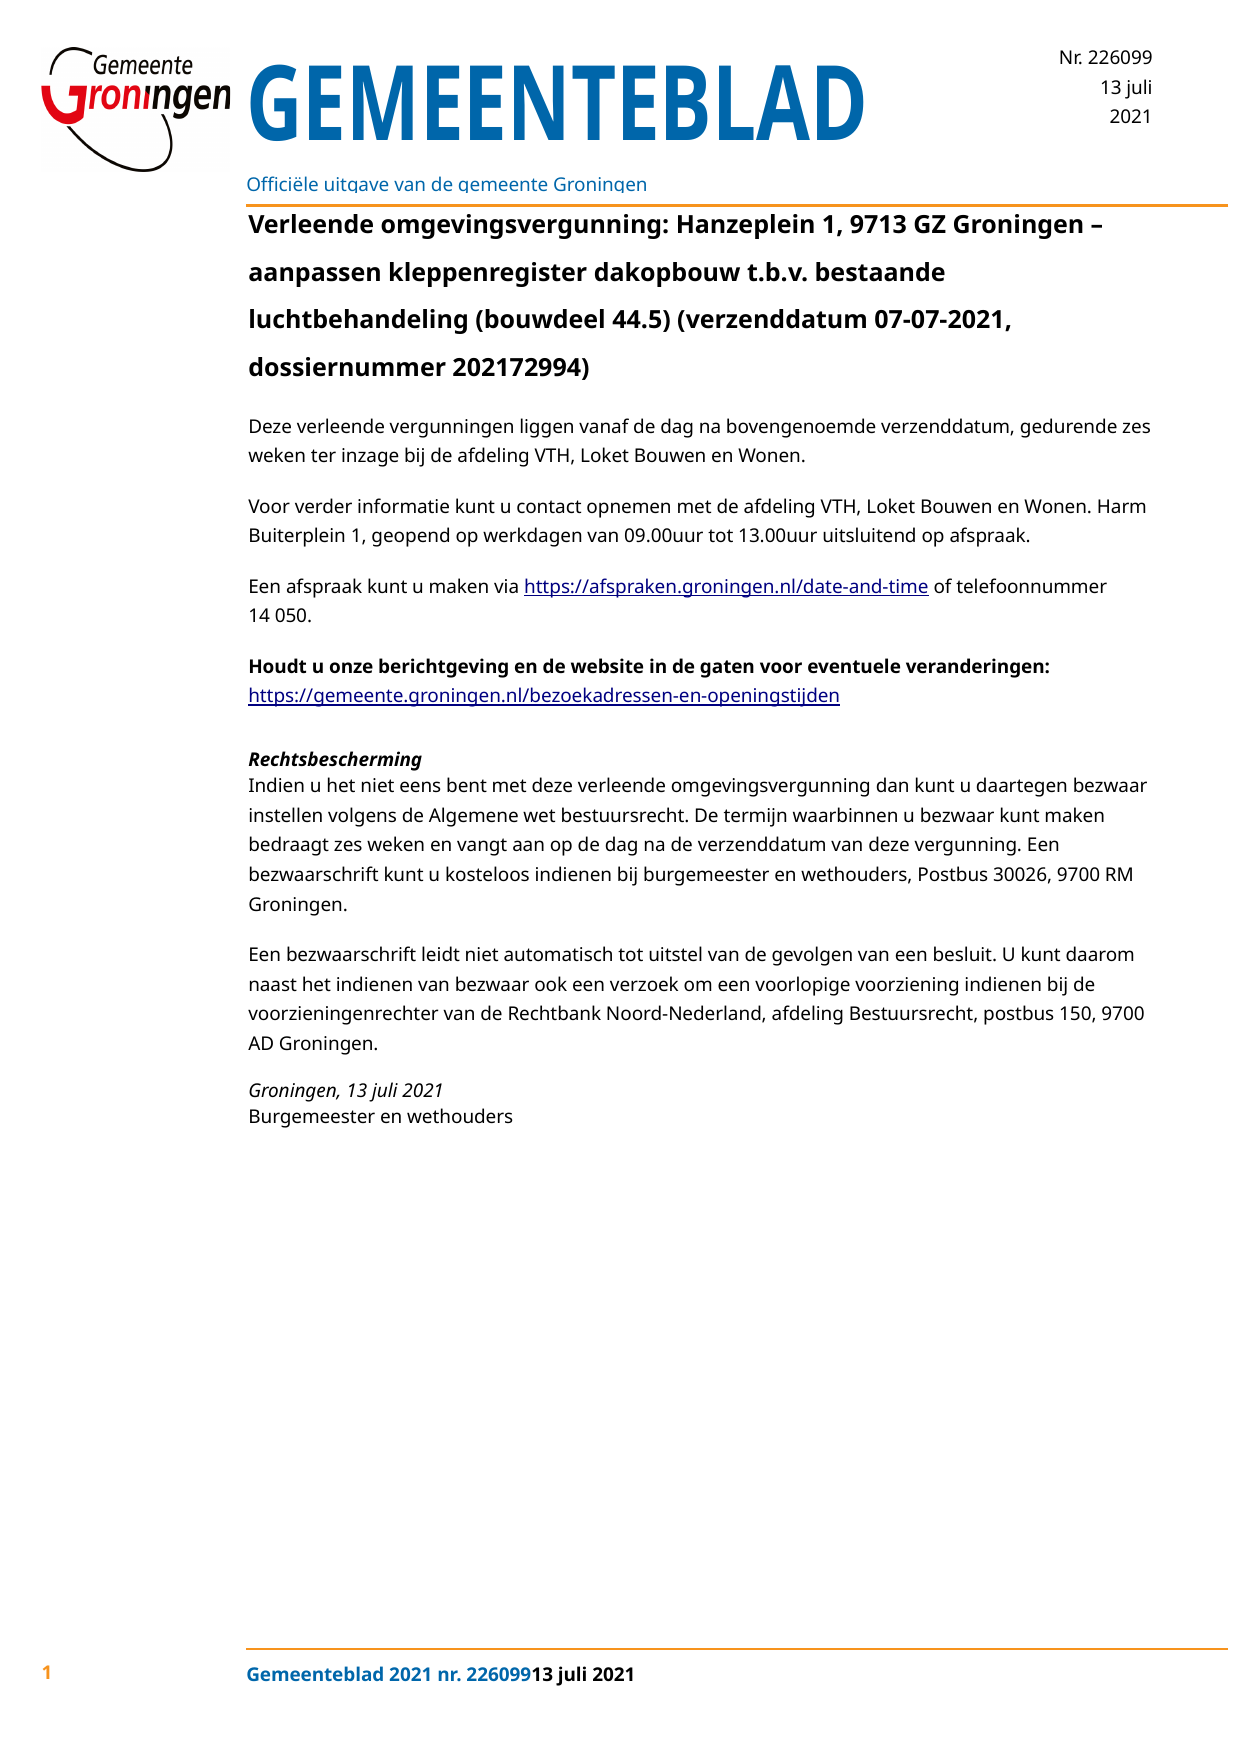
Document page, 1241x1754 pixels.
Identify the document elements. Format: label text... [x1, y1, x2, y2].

text Een bezwaarschrift leidt niet automatisch tot uitstel van de gevolgen van een besluit. U kunt daarom naast het indienen van bezwaar ook een verzoek om een voorlopige voorziening indienen bij de voorzieningenrechter van de Rechtbank Noord-Nederland, afdeling Bestuursrecht, postbus 150, 9700 AD Groningen. [248, 941, 1152, 1056]
text Deze verleende vergunningen liggen vanaf de dag na bovengenoemde verzenddatum, gedurende zes weken ter inzage bij de afdeling VTH, Loket Bouwen en Wonen. [248, 413, 1152, 468]
text Indien u het niet eens bent met deze verleende omgevingsvergunning dan kunt u daartegen bezwaar instellen volgens de Algemene wet bestuursrecht. De termijn waarbinnen u bezwaar kunt maken bedraagt zes weken en vangt aan op de dag na de verzenddatum van deze vergunning. Een bezwaarschrift kunt u kosteloos indienen bij burgemeester en wethouders, Postbus 30026, 9700 RM Groningen. [248, 772, 1152, 916]
text Houdt u onze berichtgeving en de website in de gaten voor eventuele veranderingen: https://gemeente.groningen.nl/bezoekadressen-en-openingstijden [248, 653, 1152, 708]
text Verleende omgevingsvergunning: Hanzeplein 1, 9713 GZ Groningen – aanpassen kleppenregister dakopbouw t.b.v. bestaande luchtbehandeling (bouwdeel 44.5) (verzenddatum 07-07-2021, dossiernummer 202172994) [248, 207, 1152, 384]
text Een afspraak kunt u maken via https://afspraken.groningen.nl/date-and-time of telefoonnummer 14 050. [248, 573, 1152, 628]
text Burgemeester en wethouders [248, 1103, 1152, 1129]
text Rechtsbescherming [248, 747, 1152, 772]
text Groningen, 13 juli 2021 [248, 1078, 1152, 1103]
text Voor verder informatie kunt u contact opnemen met de afdeling VTH, Loket Bouwen en Wonen. Harm Buiterplein 1, geopend op werkdagen van 09.00uur tot 13.00uur uitsluitend op afspraak. [248, 493, 1152, 548]
picture [41, 47, 231, 172]
